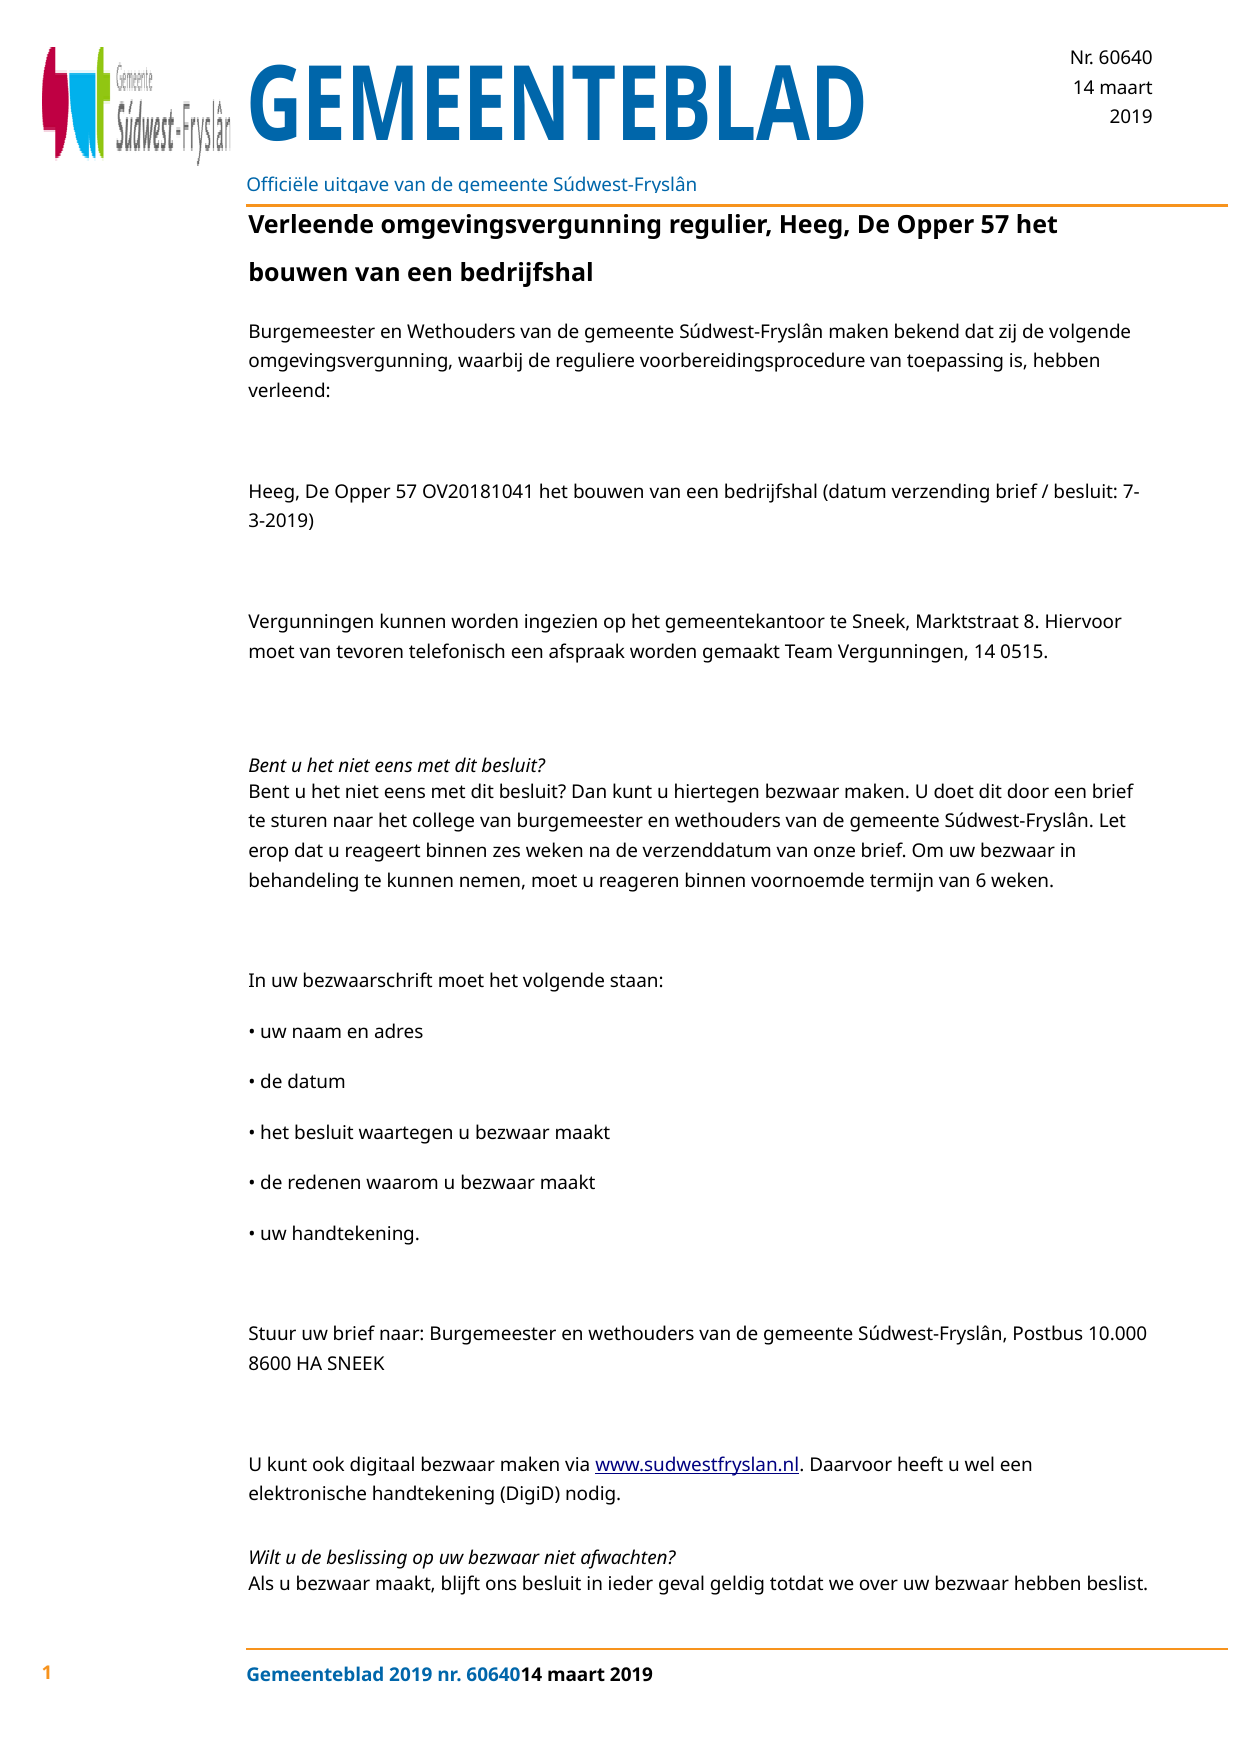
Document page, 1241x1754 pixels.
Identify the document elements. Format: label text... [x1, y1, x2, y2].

text Wilt u de beslissing op uw bezwaar niet afwachten? [248, 1544, 1152, 1570]
text • uw naam en adres [248, 1018, 1152, 1044]
text Burgemeester en Wethouders van de gemeente Súdwest-Fryslân maken bekend dat zij de volgende omgevingsvergunning, waarbij de reguliere voorbereidingsprocedure van toepassing is, hebben verleend: [248, 318, 1152, 403]
text Als u bezwaar maakt, blijft ons besluit in ieder geval geldig totdat we over uw bezwaar hebben beslist. [248, 1570, 1152, 1596]
text U kunt ook digitaal bezwaar maken via www.sudwestfryslan.nl. Daarvoor heeft u wel een elektronische handtekening (DigiD) nodig. [248, 1451, 1152, 1506]
text • de redenen waarom u bezwaar maakt [248, 1169, 1152, 1195]
text • uw handtekening. [248, 1220, 1152, 1245]
picture [41, 47, 231, 172]
text Verleende omgevingsvergunning regulier, Heeg, De Opper 57 het bouwen van een bedrijfshal [248, 207, 1152, 288]
text In uw bezwaarschrift moet het volgende staan: [248, 968, 1152, 993]
text Stuur uw brief naar: Burgemeester en wethouders van de gemeente Súdwest-Fryslân, Postbus 10.000 8600 HA SNEEK [248, 1321, 1152, 1376]
text • het besluit waartegen u bezwaar maakt [248, 1119, 1152, 1144]
text Bent u het niet eens met dit besluit? Dan kunt u hiertegen bezwaar maken. U doet dit door een brief te sturen naar het college van burgemeester en wethouders van de gemeente Súdwest-Fryslân. Let erop dat u reageert binnen zes weken na de verzenddatum van onze brief. Om uw bezwaar in behandeling te kunnen nemen, moet u reageren binnen voornoemde termijn van 6 weken. [248, 778, 1152, 892]
text Heeg, De Opper 57 OV20181041 het bouwen van een bedrijfshal (datum verzending brief / besluit: 7-3-2019) [248, 478, 1152, 533]
text • de datum [248, 1068, 1152, 1094]
text Vergunningen kunnen worden ingezien op het gemeentekantoor te Sneek, Marktstraat 8. Hiervoor moet van tevoren telefonisch een afspraak worden gemaakt Team Vergunningen, 14 0515. [248, 608, 1152, 664]
text Bent u het niet eens met dit besluit? [248, 752, 1152, 778]
